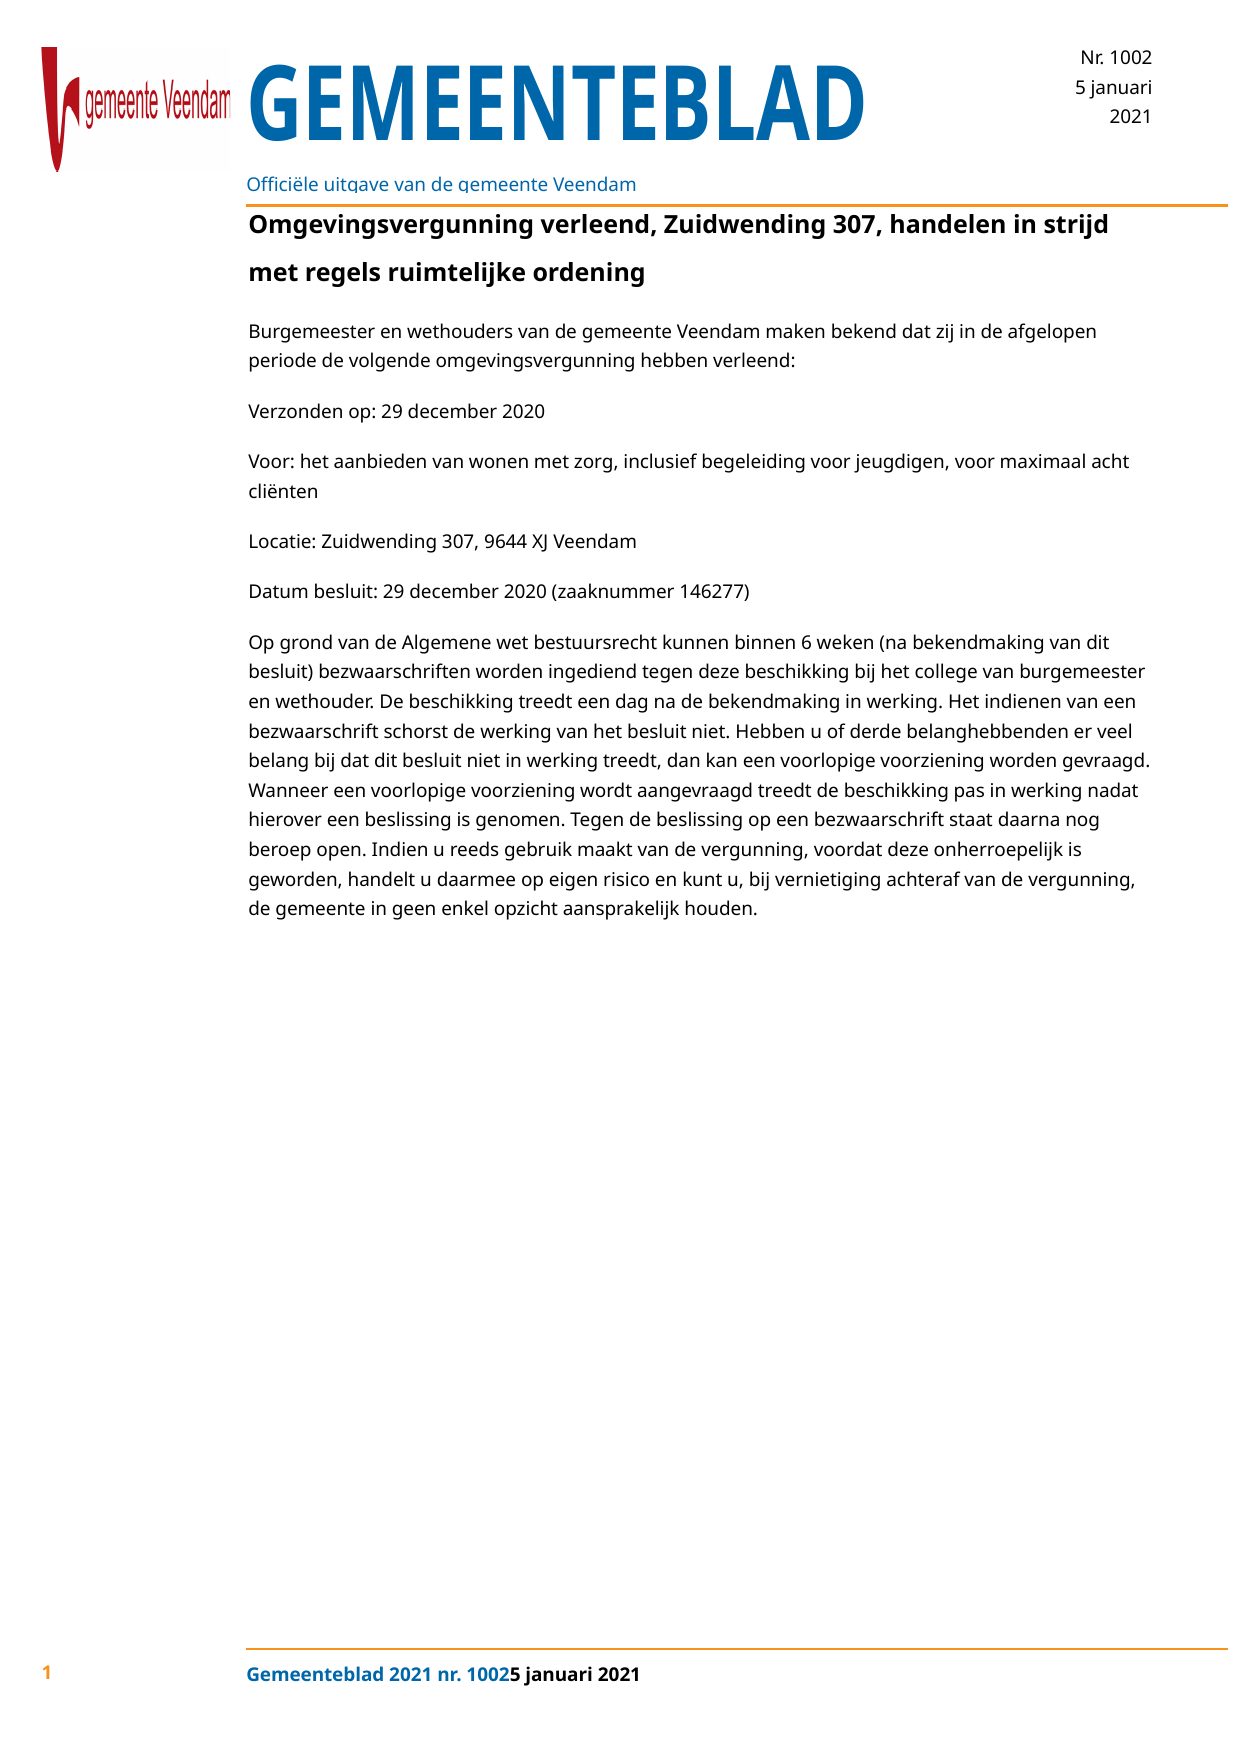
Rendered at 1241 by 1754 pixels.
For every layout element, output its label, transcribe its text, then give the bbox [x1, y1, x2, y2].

text Datum besluit: 29 december 2020 (zaaknummer 146277) [248, 579, 1152, 604]
text Burgemeester en wethouders van de gemeente Veendam maken bekend dat zij in de afgelopen periode de volgende omgevingsvergunning hebben verleend: [248, 318, 1152, 373]
text Op grond van de Algemene wet bestuursrecht kunnen binnen 6 weken (na bekendmaking van dit besluit) bezwaarschriften worden ingediend tegen deze beschikking bij het college van burgemeester en wethouder. De beschikking treedt een dag na de bekendmaking in werking. Het indienen van een bezwaarschrift schorst de werking van het besluit niet. Hebben u of derde belanghebbenden er veel belang bij dat dit besluit niet in werking treedt, dan kan een voorlopige voorziening worden gevraagd. Wanneer een voorlopige voorziening wordt aangevraagd treedt de beschikking pas in werking nadat hierover een beslissing is genomen. Tegen de beslissing op een bezwaarschrift staat daarna nog beroep open. Indien u reeds gebruik maakt van de vergunning, voordat deze onherroepelijk is geworden, handelt u daarmee op eigen risico en kunt u, bij vernietiging achteraf van de vergunning, de gemeente in geen enkel opzicht aansprakelijk houden. [248, 629, 1152, 921]
text Locatie: Zuidwending 307, 9644 XJ Veendam [248, 528, 1152, 554]
text Voor: het aanbieden van wonen met zorg, inclusief begeleiding voor jeugdigen, voor maximaal acht cliënten [248, 448, 1152, 504]
text Verzonden op: 29 december 2020 [248, 398, 1152, 424]
text Omgevingsvergunning verleend, Zuidwending 307, handelen in strijd met regels ruimtelijke ordening [248, 207, 1152, 288]
picture [41, 47, 231, 172]
